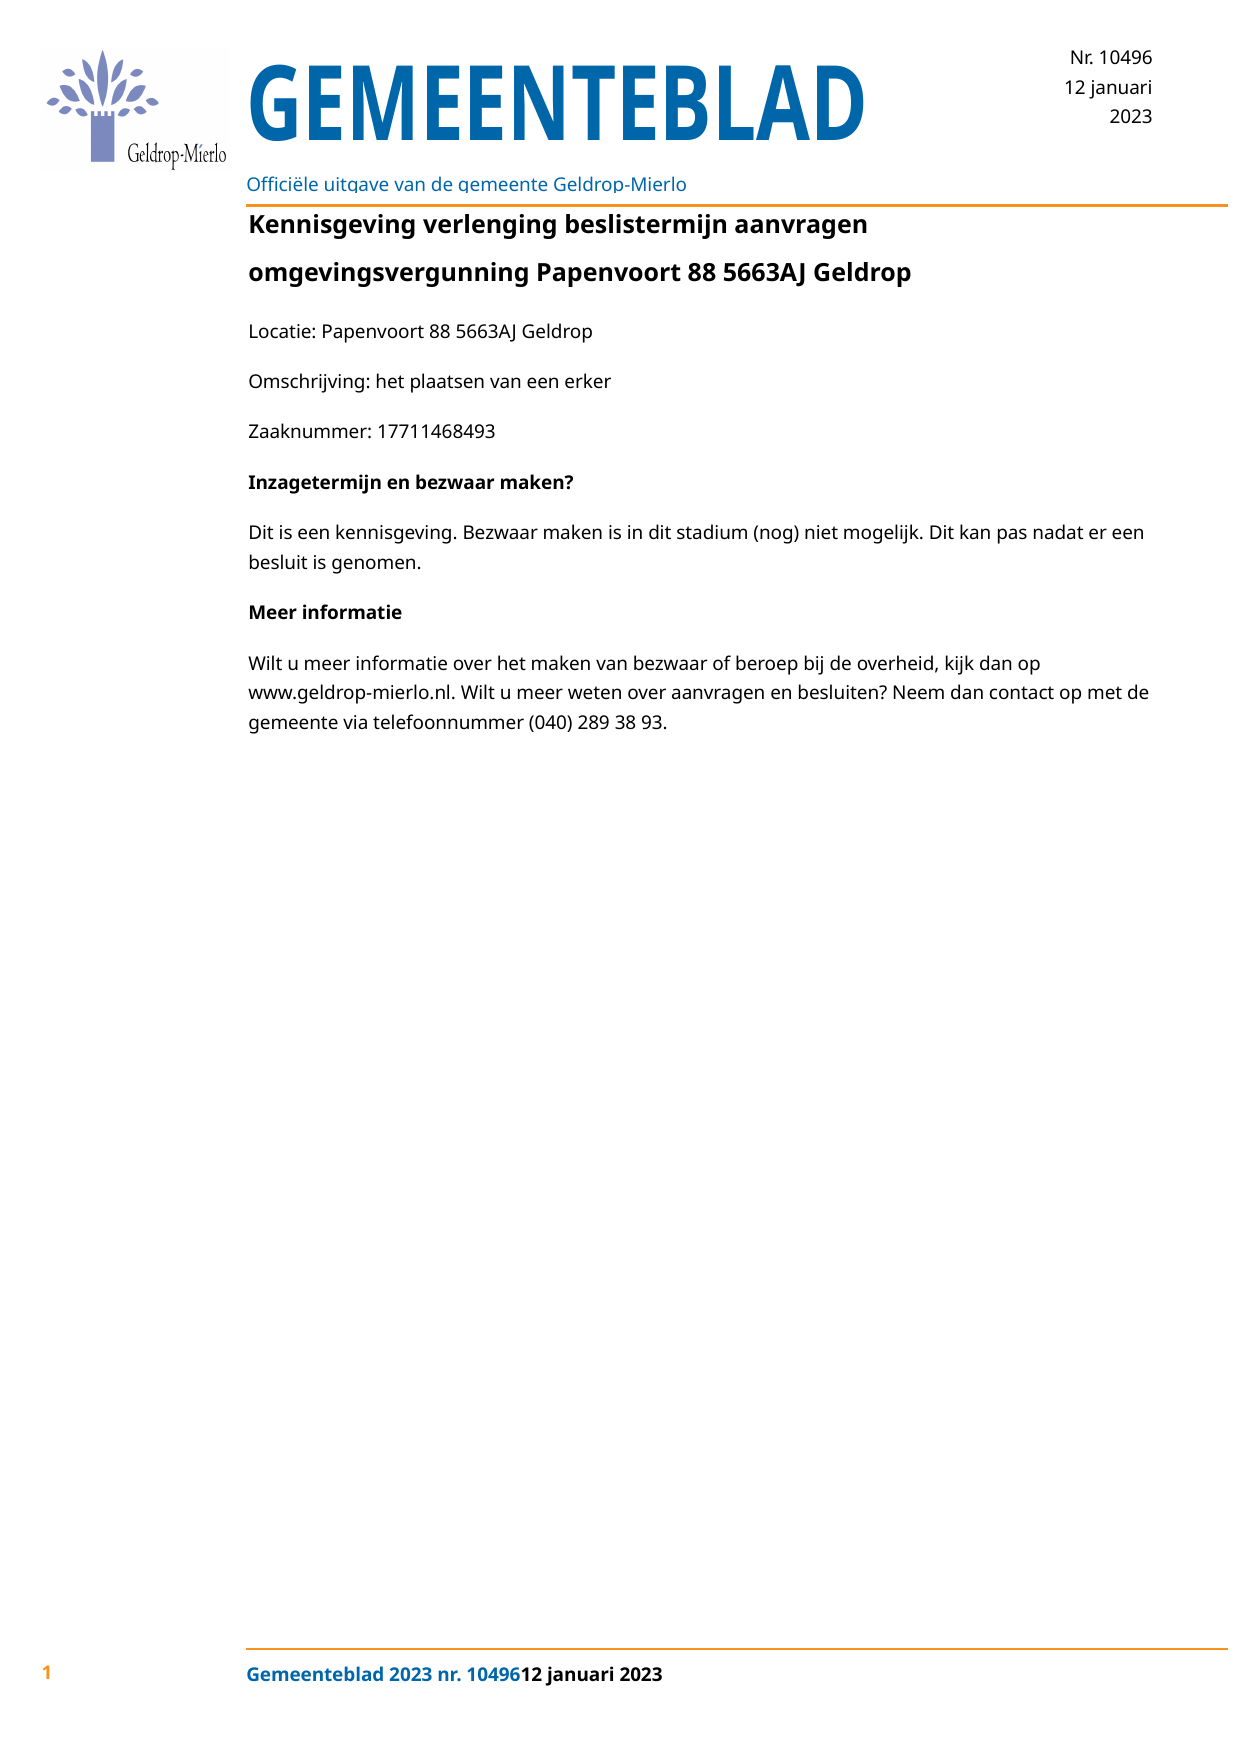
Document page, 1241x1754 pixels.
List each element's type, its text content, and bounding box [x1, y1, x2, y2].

text Omschrijving: het plaatsen van een erker [248, 368, 1152, 394]
text Inzagetermijn en bezwaar maken? [248, 469, 1152, 495]
text Wilt u meer informatie over het maken van bezwaar of beroep bij de overheid, kijk dan op www.geldrop-mierlo.nl. Wilt u meer weten over aanvragen en besluiten? Neem dan contact op met de gemeente via telefoonnummer (040) 289 38 93. [248, 650, 1152, 735]
text Meer informatie [248, 599, 1152, 625]
picture [41, 47, 231, 172]
text Zaaknummer: 17711468493 [248, 419, 1152, 444]
text Dit is een kennisgeving. Bezwaar maken is in dit stadium (nog) niet mogelijk. Dit kan pas nadat er een besluit is genomen. [248, 519, 1152, 575]
text Kennisgeving verlenging beslistermijn aanvragen omgevingsvergunning Papenvoort 88 5663AJ Geldrop [248, 207, 1152, 288]
text Locatie: Papenvoort 88 5663AJ Geldrop [248, 318, 1152, 344]
